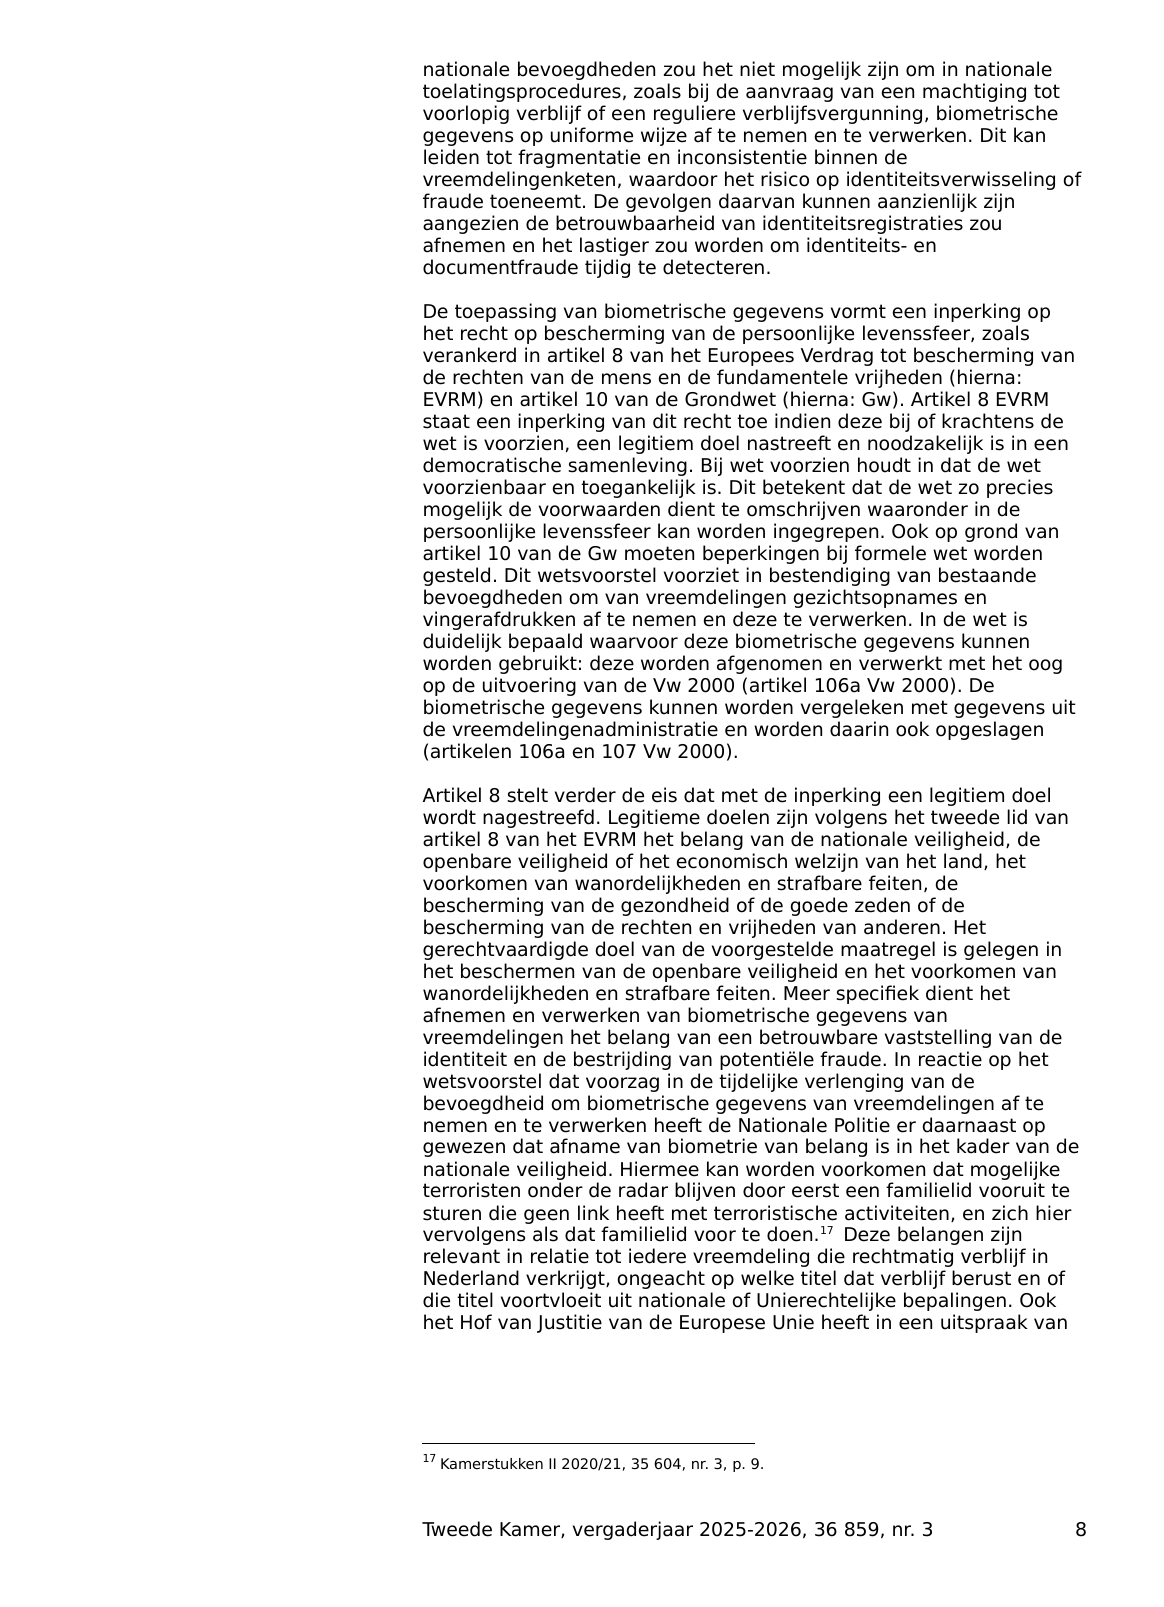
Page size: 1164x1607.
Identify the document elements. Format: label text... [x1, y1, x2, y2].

text nationale bevoegdheden zou het niet mogelijk zijn om in nationale toelatingsprocedures, zoals bij de aanvraag van een machtiging tot voorlopig verblijf of een reguliere verblijfsvergunning, biometrische gegevens op uniforme wijze af te nemen en te verwerken. Dit kan leiden tot fragmentatie en inconsistentie binnen de vreemdelingenketen, waardoor het risico op identiteitsverwisseling of fraude toeneemt. De gevolgen daarvan kunnen aanzienlijk zijn aangezien de betrouwbaarheid van identiteitsregistraties zou afnemen en het lastiger zou worden om identiteits- en documentfraude tijdig te detecteren. [422, 59, 1087, 279]
text Kamerstukken II 2020/21, 35 604, nr. 3, p. 9. [422, 1452, 1087, 1474]
text Artikel 8 stelt verder de eis dat met de inperking een legitiem doel wordt nagestreefd. Legitieme doelen zijn volgens het tweede lid van artikel 8 van het EVRM het belang van de nationale veiligheid, de openbare veiligheid of het economisch welzijn van het land, het voorkomen van wanordelijkheden en strafbare feiten, de bescherming van de gezondheid of de goede zeden of de bescherming van de rechten en vrijheden van anderen. Het gerechtvaardigde doel van de voorgestelde maatregel is gelegen in het beschermen van de openbare veiligheid en het voorkomen van wanordelijkheden en strafbare feiten. Meer specifiek dient het afnemen en verwerken van biometrische gegevens van vreemdelingen het belang van een betrouwbare vaststelling van de identiteit en de bestrijding van potentiële fraude. In reactie op het wetsvoorstel dat voorzag in de tijdelijke verlenging van de bevoegdheid om biometrische gegevens van vreemdelingen af te nemen en te verwerken heeft de Nationale Politie er daarnaast op gewezen dat afname van biometrie van belang is in het kader van de nationale veiligheid. Hiermee kan worden voorkomen dat mogelijke terroristen onder de radar blijven door eerst een familielid vooruit te sturen die geen link heeft met terroristische activiteiten, en zich hier vervolgens als dat familielid voor te doen. Deze belangen zijn relevant in relatie tot iedere vreemdeling die rechtmatig verblijf in Nederland verkrijgt, ongeacht op welke titel dat verblijf berust en of die titel voortvloeit uit nationale of Unierechtelijke bepalingen. Ook het Hof van Justitie van de Europese Unie heeft in een uitspraak van [422, 785, 1087, 1334]
text De toepassing van biometrische gegevens vormt een inperking op het recht op bescherming van de persoonlijke levenssfeer, zoals verankerd in artikel 8 van het Europees Verdrag tot bescherming van de rechten van de mens en de fundamentele vrijheden (hierna: EVRM) en artikel 10 van de Grondwet (hierna: Gw). Artikel 8 EVRM staat een inperking van dit recht toe indien deze bij of krachtens de wet is voorzien, een legitiem doel nastreeft en noodzakelijk is in een democratische samenleving. Bij wet voorzien houdt in dat de wet voorzienbaar en toegankelijk is. Dit betekent dat de wet zo precies mogelijk de voorwaarden dient te omschrijven waaronder in de persoonlijke levenssfeer kan worden ingegrepen. Ook op grond van artikel 10 van de Gw moeten beperkingen bij formele wet worden gesteld. Dit wetsvoorstel voorziet in bestendiging van bestaande bevoegdheden om van vreemdelingen gezichtsopnames en vingerafdrukken af te nemen en deze te verwerken. In de wet is duidelijk bepaald waarvoor deze biometrische gegevens kunnen worden gebruikt: deze worden afgenomen en verwerkt met het oog op de uitvoering van de Vw 2000 (artikel 106a Vw 2000). De biometrische gegevens kunnen worden vergeleken met gegevens uit de vreemdelingenadministratie en worden daarin ook opgeslagen (artikelen 106a en 107 Vw 2000). [422, 301, 1087, 763]
